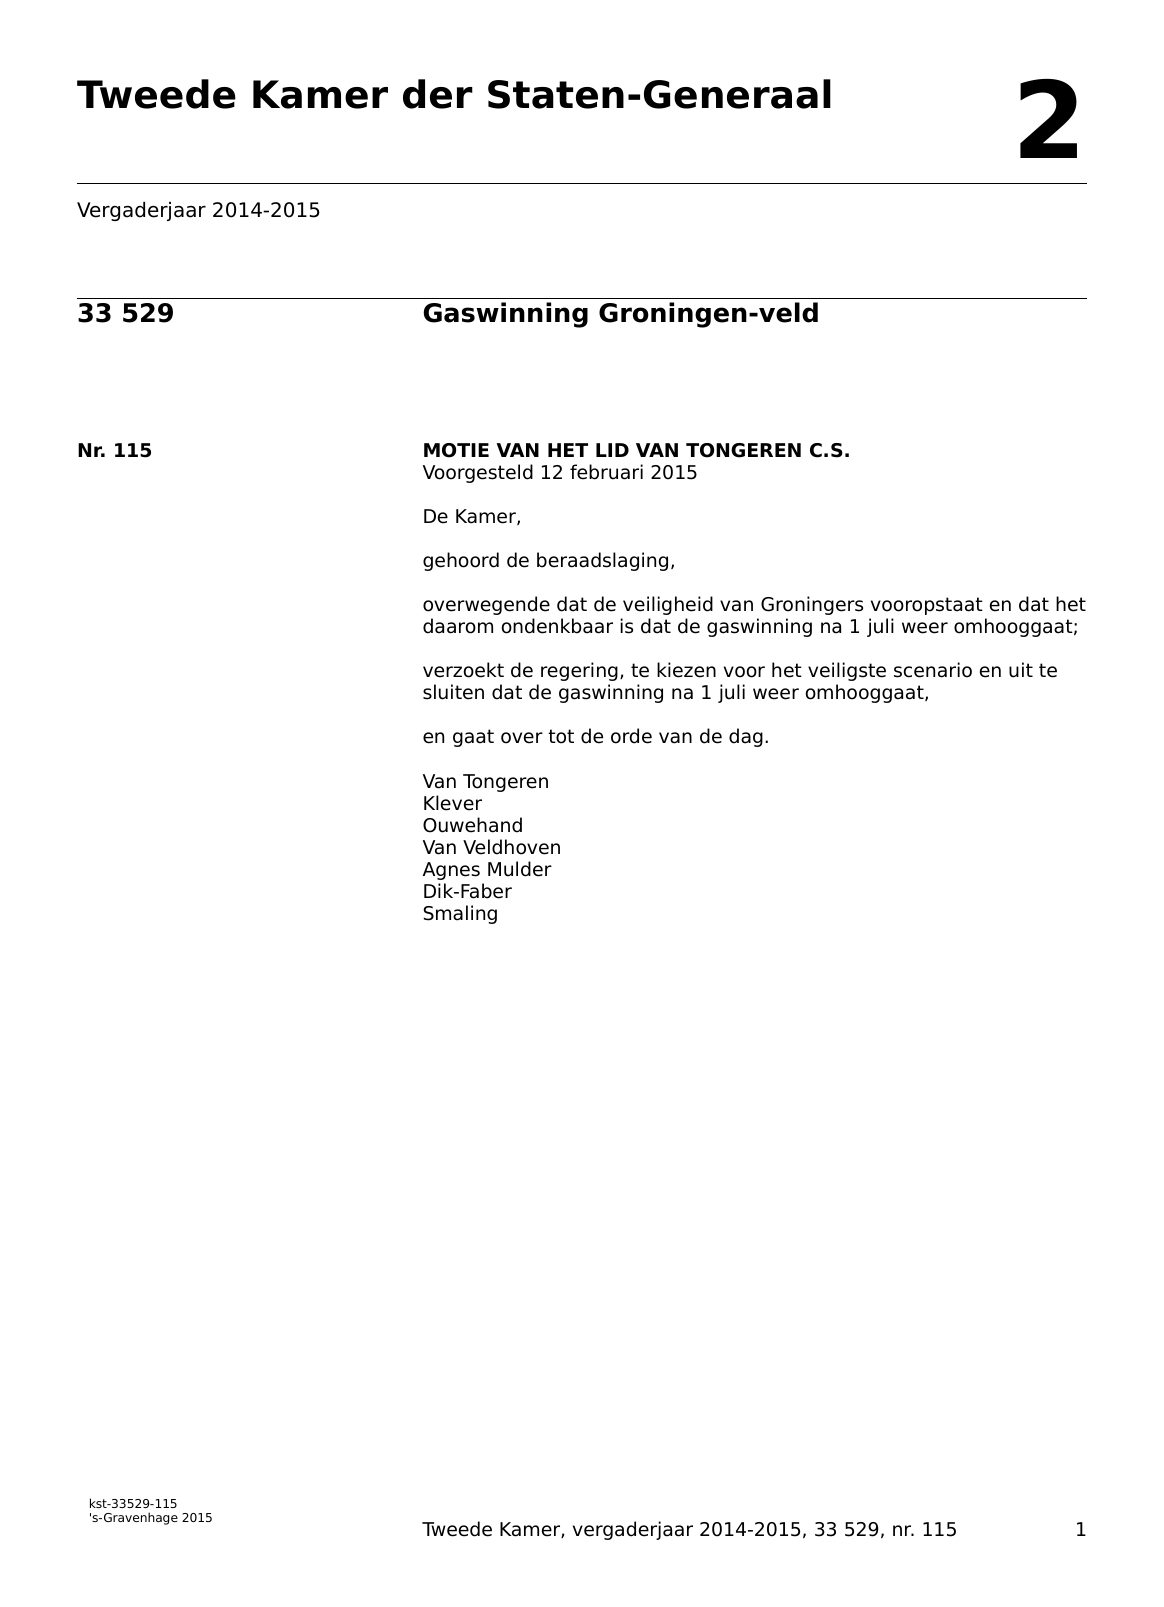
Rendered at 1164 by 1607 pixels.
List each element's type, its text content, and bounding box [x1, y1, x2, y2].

text kst-33529-115 [88, 1497, 323, 1511]
text Ouwehand [422, 814, 1087, 837]
text Voorgesteld 12 februari 2015 [422, 462, 1087, 484]
text verzoekt de regering, te kiezen voor het veiligste scenario en uit te sluiten dat de gaswinning na 1 juli weer omhooggaat, [422, 660, 1087, 704]
text gehoord de beraadslaging, [422, 550, 1087, 572]
text overwegende dat de veiligheid van Groningers vooropstaat en dat het daarom ondenkbaar is dat de gaswinning na 1 juli weer omhooggaat; [422, 594, 1087, 638]
text Van Veldhoven [422, 837, 1087, 858]
table_cell Vergaderjaar 2014-2015 [77, 184, 1087, 298]
text De Kamer, [422, 506, 1087, 528]
subtitle Nr. 115 MOTIE VAN HET LID VAN TONGEREN C.S. [77, 440, 1087, 462]
text Dik-Faber [422, 881, 1087, 902]
table_header 2 [886, 59, 1087, 183]
subtitle 33 529 Gaswinning Groningen-veld [77, 299, 1087, 329]
text Van Tongeren [422, 771, 1087, 793]
table_header Tweede Kamer der Staten-Generaal [77, 59, 886, 183]
text 's-Gravenhage 2015 [88, 1511, 323, 1525]
text Smaling [422, 902, 1087, 924]
text Agnes Mulder [422, 858, 1087, 881]
text Klever [422, 793, 1087, 814]
text en gaat over tot de orde van de dag. [422, 726, 1087, 748]
